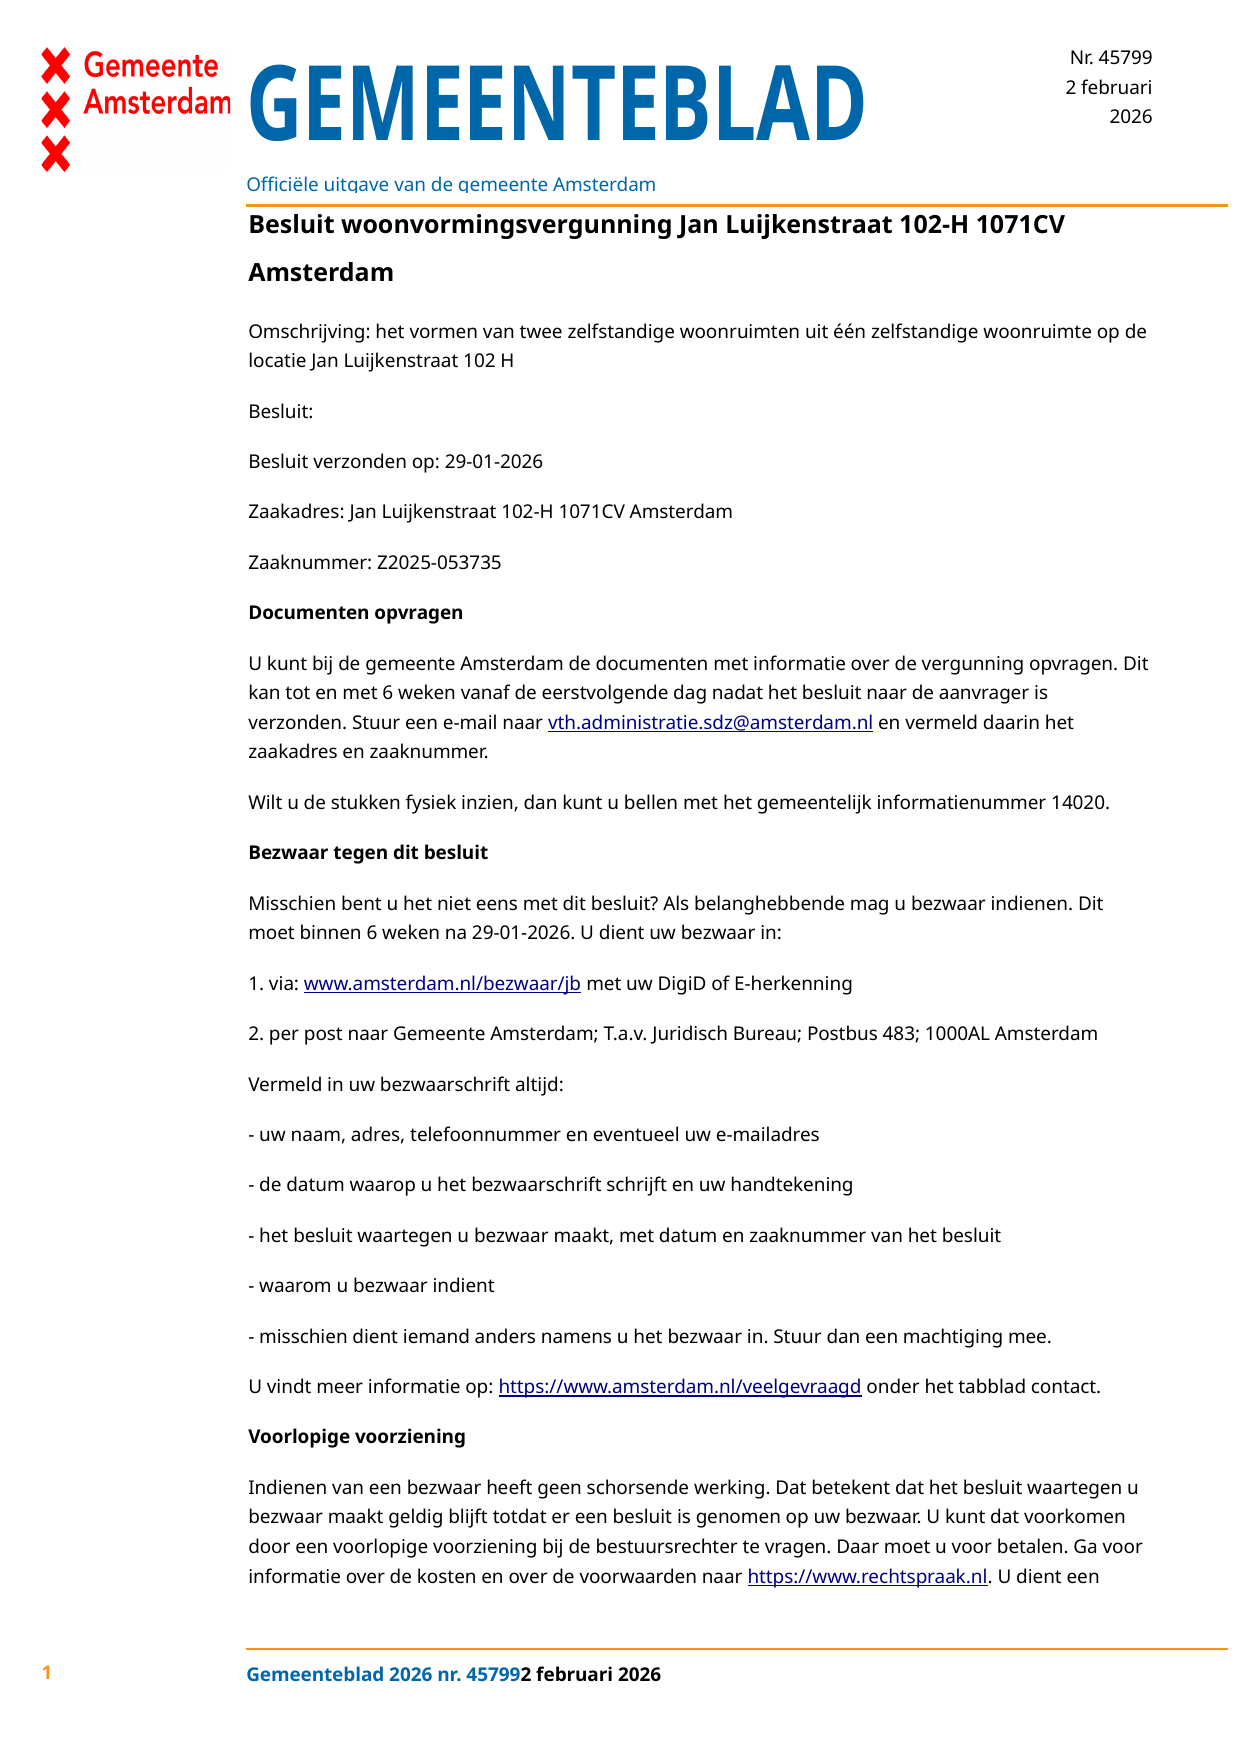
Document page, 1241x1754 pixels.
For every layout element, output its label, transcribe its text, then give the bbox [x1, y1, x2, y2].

text Besluit: [248, 398, 1152, 424]
text - misschien dient iemand anders namens u het bezwaar in. Stuur dan een machtiging mee. [248, 1323, 1152, 1349]
text Zaakadres: Jan Luijkenstraat 102-H 1071CV Amsterdam [248, 499, 1152, 524]
text - de datum waarop u het bezwaarschrift schrijft en uw handtekening [248, 1172, 1152, 1197]
text Omschrijving: het vormen van twee zelfstandige woonruimten uit één zelfstandige woonruimte op de locatie Jan Luijkenstraat 102 H [248, 318, 1152, 373]
picture [41, 47, 231, 172]
text 2. per post naar Gemeente Amsterdam; T.a.v. Juridisch Bureau; Postbus 483; 1000AL Amsterdam [248, 1020, 1152, 1046]
text - uw naam, adres, telefoonnummer en eventueel uw e-mailadres [248, 1121, 1152, 1147]
text 1. via: www.amsterdam.nl/bezwaar/jb met uw DigiD of E-herkenning [248, 970, 1152, 996]
text Voorlopige voorziening [248, 1424, 1152, 1449]
text U vindt meer informatie op: https://www.amsterdam.nl/veelgevraagd onder het tabblad contact. [248, 1373, 1152, 1399]
text - het besluit waartegen u bezwaar maakt, met datum en zaaknummer van het besluit [248, 1222, 1152, 1248]
text Documenten opvragen [248, 599, 1152, 625]
text Wilt u de stukken fysiek inzien, dan kunt u bellen met het gemeentelijk informatienummer 14020. [248, 789, 1152, 815]
text Indienen van een bezwaar heeft geen schorsende werking. Dat betekent dat het besluit waartegen u bezwaar maakt geldig blijft totdat er een besluit is genomen op uw bezwaar. U kunt dat voorkomen door een voorlopige voorziening bij de bestuursrechter te vragen. Daar moet u voor betalen. Ga voor informatie over de kosten en over de voorwaarden naar https://www.rechtspraak.nl. U dient een [248, 1474, 1152, 1589]
text Besluit verzonden op: 29-01-2026 [248, 448, 1152, 474]
text Misschien bent u het niet eens met dit besluit? Als belanghebbende mag u bezwaar indienen. Dit moet binnen 6 weken na 29-01-2026. U dient uw bezwaar in: [248, 890, 1152, 945]
text Zaaknummer: Z2025-053735 [248, 549, 1152, 575]
text Vermeld in uw bezwaarschrift altijd: [248, 1071, 1152, 1097]
text - waarom u bezwaar indient [248, 1272, 1152, 1298]
text Besluit woonvormingsvergunning Jan Luijkenstraat 102-H 1071CV Amsterdam [248, 207, 1152, 288]
text Bezwaar tegen dit besluit [248, 839, 1152, 865]
text U kunt bij de gemeente Amsterdam de documenten met informatie over de vergunning opvragen. Dit kan tot en met 6 weken vanaf de eerstvolgende dag nadat het besluit naar de aanvrager is verzonden. Stuur een e-mail naar vth.administratie.sdz@amsterdam.nl en vermeld daarin het zaakadres en zaaknummer. [248, 650, 1152, 764]
